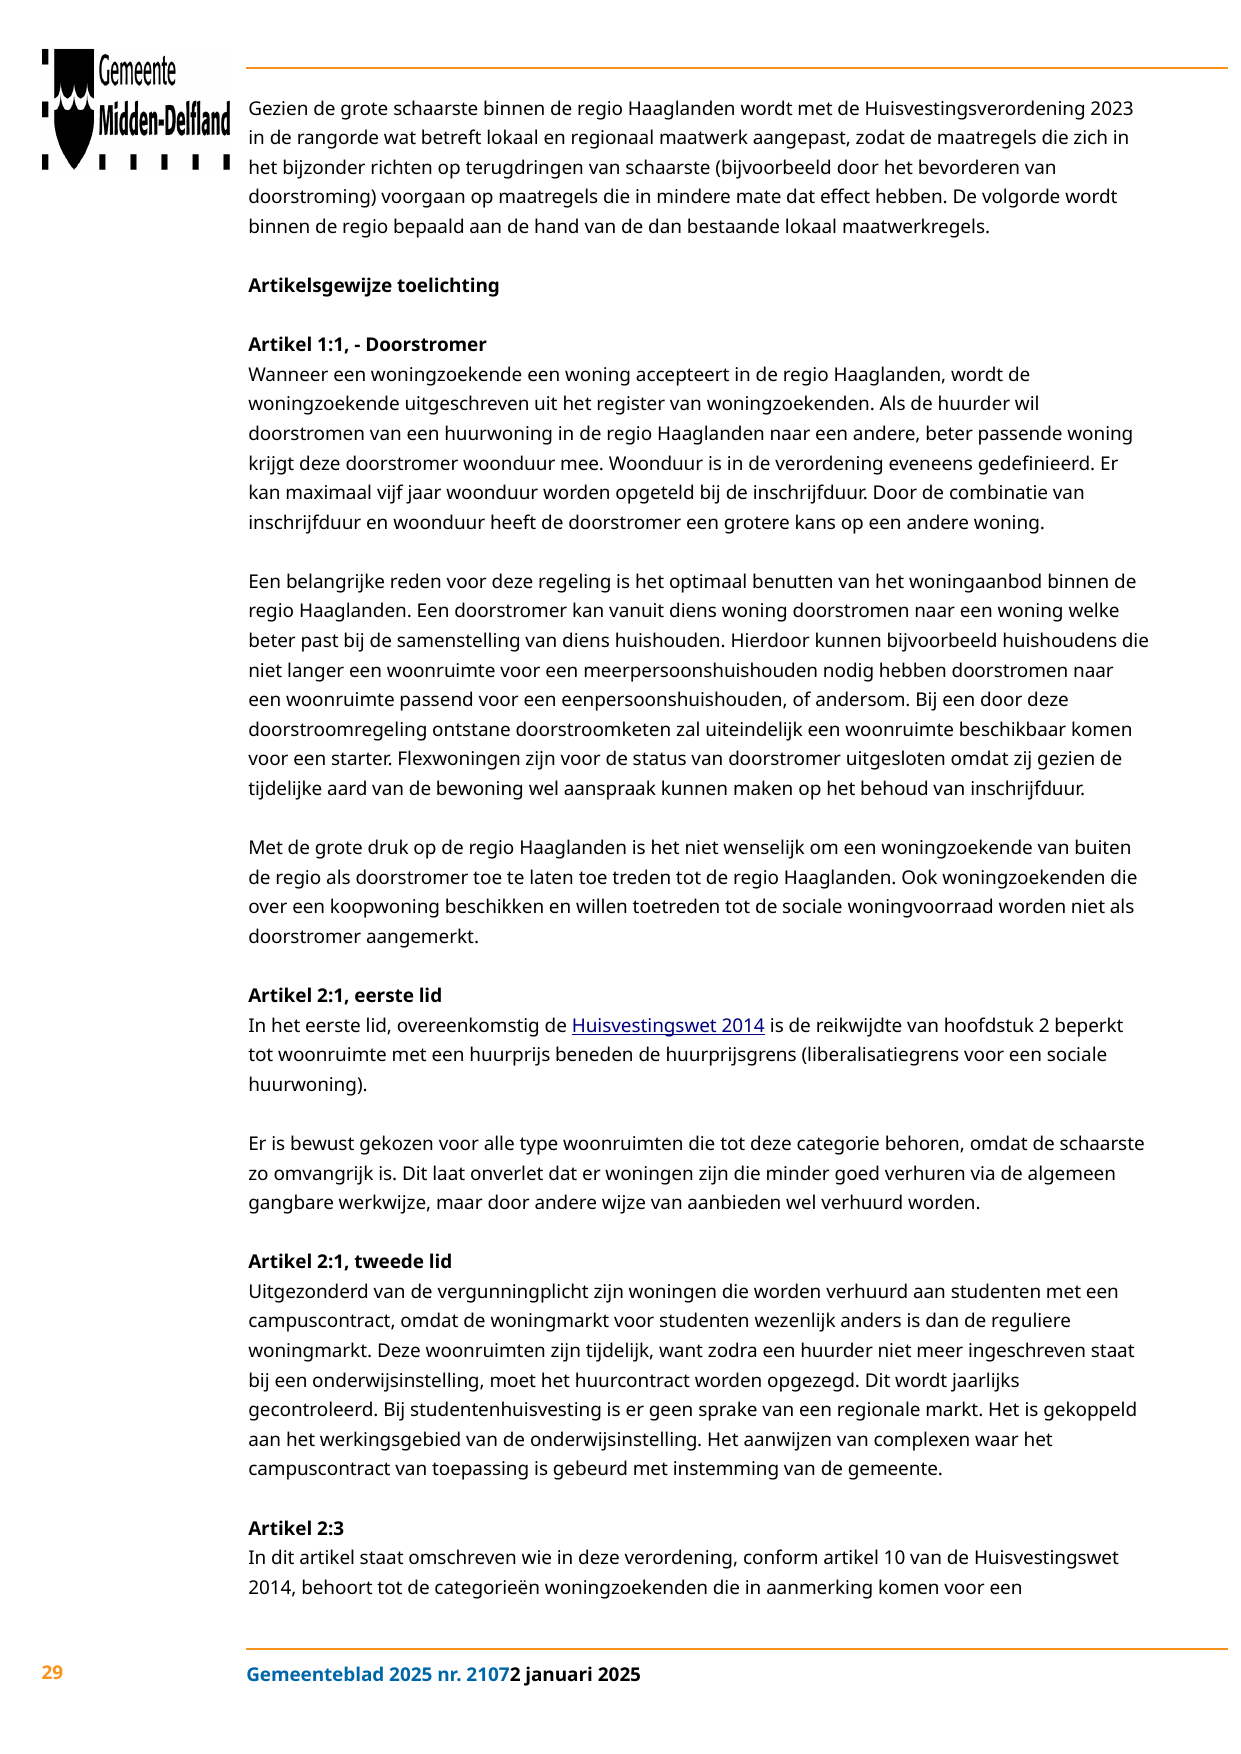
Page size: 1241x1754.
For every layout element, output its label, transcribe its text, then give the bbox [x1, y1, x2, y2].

text Er is bewust gekozen voor alle type woonruimten die tot deze categorie behoren, omdat de schaarste zo omvangrijk is. Dit laat onverlet dat er woningen zijn die minder goed verhuren via de algemeen gangbare werkwijze, maar door andere wijze van aanbieden wel verhuurd worden. [248, 1130, 1152, 1215]
text Wanneer een woningzoekende een woning accepteert in de regio Haaglanden, wordt de woningzoekende uitgeschreven uit het register van woningzoekenden. Als de huurder wil doorstromen van een huurwoning in de regio Haaglanden naar een andere, beter passende woning krijgt deze doorstromer woonduur mee. Woonduur is in de verordening eveneens gedefinieerd. Er kan maximaal vijf jaar woonduur worden opgeteld bij de inschrijfduur. Door de combinatie van inschrijfduur en woonduur heeft de doorstromer een grotere kans op een andere woning. [248, 361, 1152, 535]
text In dit artikel staat omschreven wie in deze verordening, conform artikel 10 van de Huisvestingswet 2014, behoort tot de categorieën woningzoekenden die in aanmerking komen voor een [248, 1544, 1152, 1600]
picture [41, 47, 231, 172]
text Artikel 2:1, eerste lid [248, 982, 1152, 1008]
text Artikel 1:1, - Doorstromer [248, 331, 1152, 357]
text Artikel 2:1, tweede lid [248, 1248, 1152, 1274]
text Met de grote druk op de regio Haaglanden is het niet wenselijk om een woningzoekende van buiten de regio als doorstromer toe te laten toe treden tot de regio Haaglanden. Ook woningzoekenden die over een koopwoning beschikken en willen toetreden tot de sociale woningvoorraad worden niet als doorstromer aangemerkt. [248, 834, 1152, 949]
text Artikel 2:3 [248, 1515, 1152, 1541]
text In het eerste lid, overeenkomstig de Huisvestingswet 2014 is de reikwijdte van hoofdstuk 2 beperkt tot woonruimte met een huurprijs beneden de huurprijsgrens (liberalisatiegrens voor een sociale huurwoning). [248, 1012, 1152, 1097]
text Uitgezonderd van de vergunningplicht zijn woningen die worden verhuurd aan studenten met een campuscontract, omdat de woningmarkt voor studenten wezenlijk anders is dan de reguliere woningmarkt. Deze woonruimten zijn tijdelijk, want zodra een huurder niet meer ingeschreven staat bij een onderwijsinstelling, moet het huurcontract worden opgezegd. Dit wordt jaarlijks gecontroleerd. Bij studentenhuisvesting is er geen sprake van een regionale markt. Het is gekoppeld aan het werkingsgebied van de onderwijsinstelling. Het aanwijzen van complexen waar het campuscontract van toepassing is gebeurd met instemming van de gemeente. [248, 1278, 1152, 1481]
text Gezien de grote schaarste binnen de regio Haaglanden wordt met de Huisvestingsverordening 2023 in de rangorde wat betreft lokaal en regionaal maatwerk aangepast, zodat de maatregels die zich in het bijzonder richten op terugdringen van schaarste (bijvoorbeeld door het bevorderen van doorstroming) voorgaan op maatregels die in mindere mate dat effect hebben. De volgorde wordt binnen de regio bepaald aan de hand van de dan bestaande lokaal maatwerkregels. [248, 95, 1152, 239]
text Een belangrijke reden voor deze regeling is het optimaal benutten van het woningaanbod binnen de regio Haaglanden. Een doorstromer kan vanuit diens woning doorstromen naar een woning welke beter past bij de samenstelling van diens huishouden. Hierdoor kunnen bijvoorbeeld huishoudens die niet langer een woonruimte voor een meerpersoonshuishouden nodig hebben doorstromen naar een woonruimte passend voor een eenpersoonshuishouden, of andersom. Bij een door deze doorstroomregeling ontstane doorstroomketen zal uiteindelijk een woonruimte beschikbaar komen voor een starter. Flexwoningen zijn voor de status van doorstromer uitgesloten omdat zij gezien de tijdelijke aard van de bewoning wel aanspraak kunnen maken op het behoud van inschrijfduur. [248, 568, 1152, 801]
text Artikelsgewijze toelichting [248, 272, 1152, 298]
